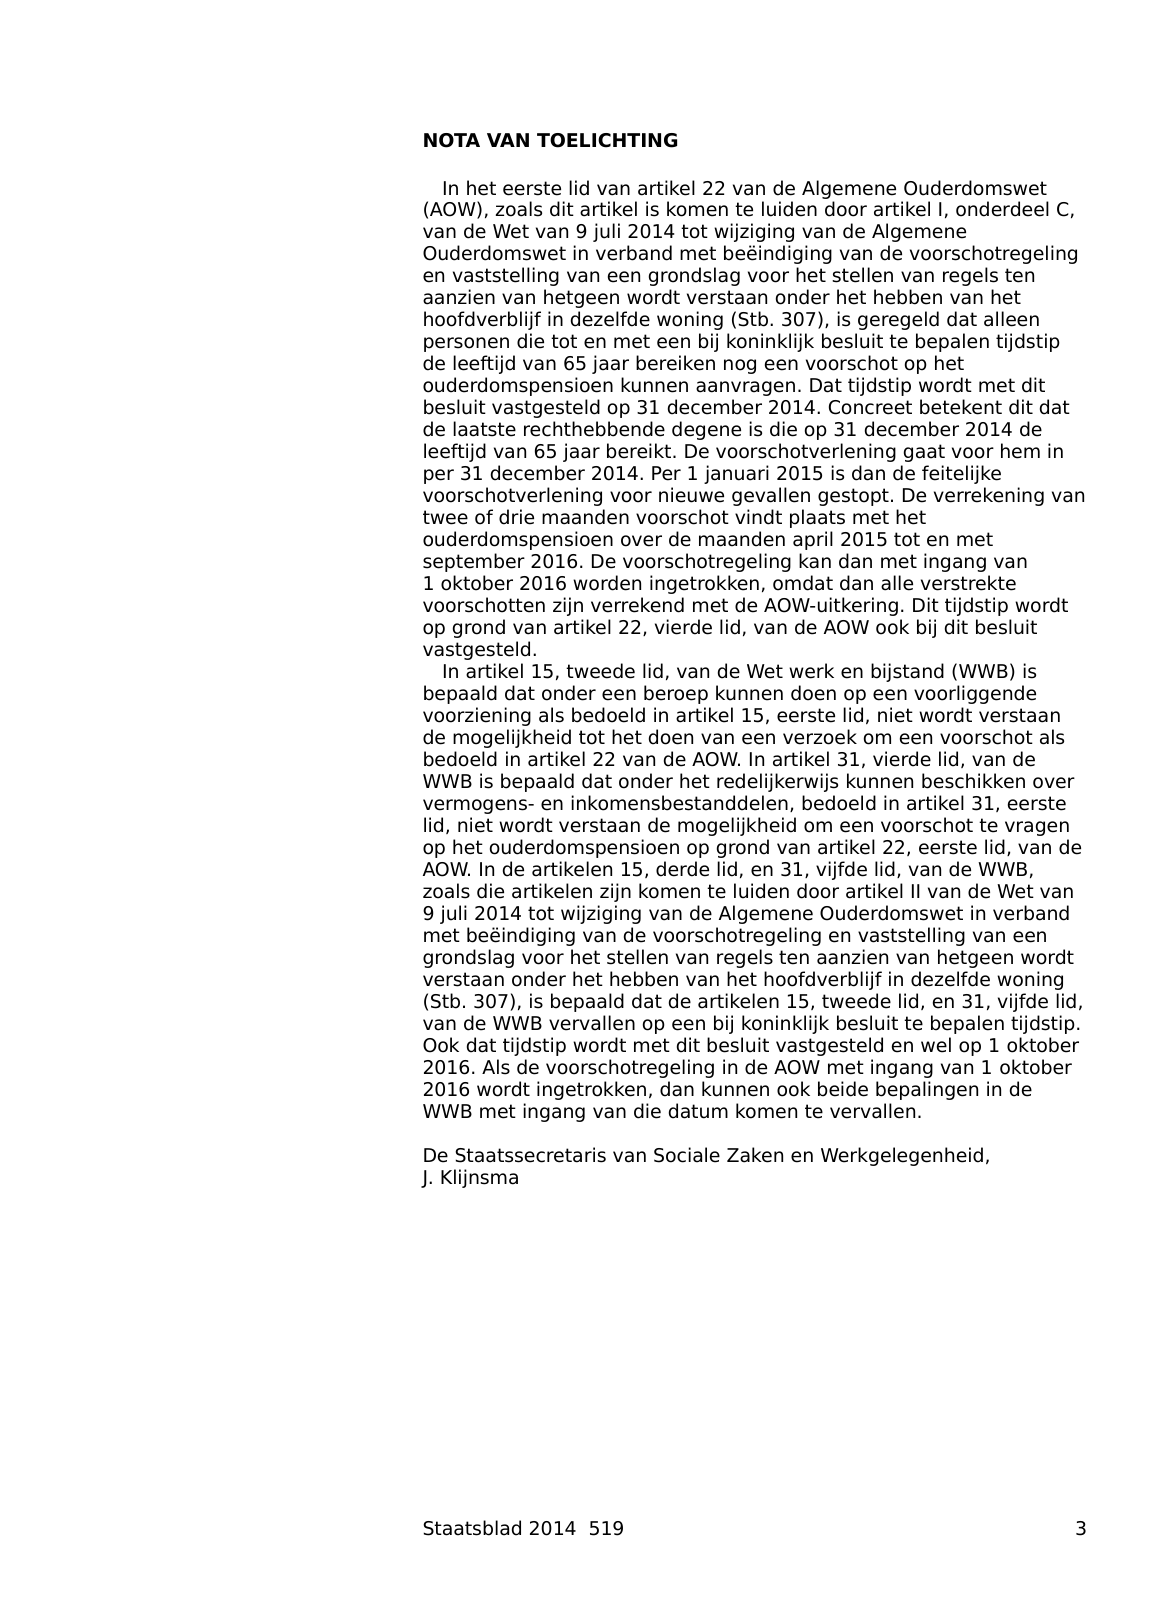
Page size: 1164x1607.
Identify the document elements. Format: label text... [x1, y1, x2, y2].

text In het eerste lid van artikel 22 van de Algemene Ouderdomswet (AOW), zoals dit artikel is komen te luiden door artikel I, onderdeel C, van de Wet van 9 juli 2014 tot wijziging van de Algemene Ouderdomswet in verband met beëindiging van de voorschotregeling en vaststelling van een grondslag voor het stellen van regels ten aanzien van hetgeen wordt verstaan onder het hebben van het hoofdverblijf in dezelfde woning (Stb. 307), is geregeld dat alleen personen die tot en met een bij koninklijk besluit te bepalen tijdstip de leeftijd van 65 jaar bereiken nog een voorschot op het ouderdomspensioen kunnen aanvragen. Dat tijdstip wordt met dit besluit vastgesteld op 31 december 2014. Concreet betekent dit dat de laatste rechthebbende degene is die op 31 december 2014 de leeftijd van 65 jaar bereikt. De voorschotverlening gaat voor hem in per 31 december 2014. Per 1 januari 2015 is dan de feitelijke voorschotverlening voor nieuwe gevallen gestopt. De verrekening van twee of drie maanden voorschot vindt plaats met het ouderdomspensioen over de maanden april 2015 tot en met september 2016. De voorschotregeling kan dan met ingang van 1 oktober 2016 worden ingetrokken, omdat dan alle verstrekte voorschotten zijn verrekend met de AOW-uitkering. Dit tijdstip wordt op grond van artikel 22, vierde lid, van de AOW ook bij dit besluit vastgesteld. [422, 177, 1087, 661]
text In artikel 15, tweede lid, van de Wet werk en bijstand (WWB) is bepaald dat onder een beroep kunnen doen op een voorliggende voorziening als bedoeld in artikel 15, eerste lid, niet wordt verstaan de mogelijkheid tot het doen van een verzoek om een voorschot als bedoeld in artikel 22 van de AOW. In artikel 31, vierde lid, van de WWB is bepaald dat onder het redelijkerwijs kunnen beschikken over vermogens- en inkomensbestanddelen, bedoeld in artikel 31, eerste lid, niet wordt verstaan de mogelijkheid om een voorschot te vragen op het ouderdomspensioen op grond van artikel 22, eerste lid, van de AOW. In de artikelen 15, derde lid, en 31, vijfde lid, van de WWB, zoals die artikelen zijn komen te luiden door artikel II van de Wet van 9 juli 2014 tot wijziging van de Algemene Ouderdomswet in verband met beëindiging van de voorschotregeling en vaststelling van een grondslag voor het stellen van regels ten aanzien van hetgeen wordt verstaan onder het hebben van het hoofdverblijf in dezelfde woning (Stb. 307), is bepaald dat de artikelen 15, tweede lid, en 31, vijfde lid, van de WWB vervallen op een bij koninklijk besluit te bepalen tijdstip. Ook dat tijdstip wordt met dit besluit vastgesteld en wel op 1 oktober 2016. Als de voorschotregeling in de AOW met ingang van 1 oktober 2016 wordt ingetrokken, dan kunnen ook beide bepalingen in de WWB met ingang van die datum komen te vervallen. [422, 661, 1087, 1122]
subtitle NOTA VAN TOELICHTING [422, 130, 1087, 152]
text De Staatssecretaris van Sociale Zaken en Werkgelegenheid, J. Klijnsma [422, 1145, 1087, 1189]
